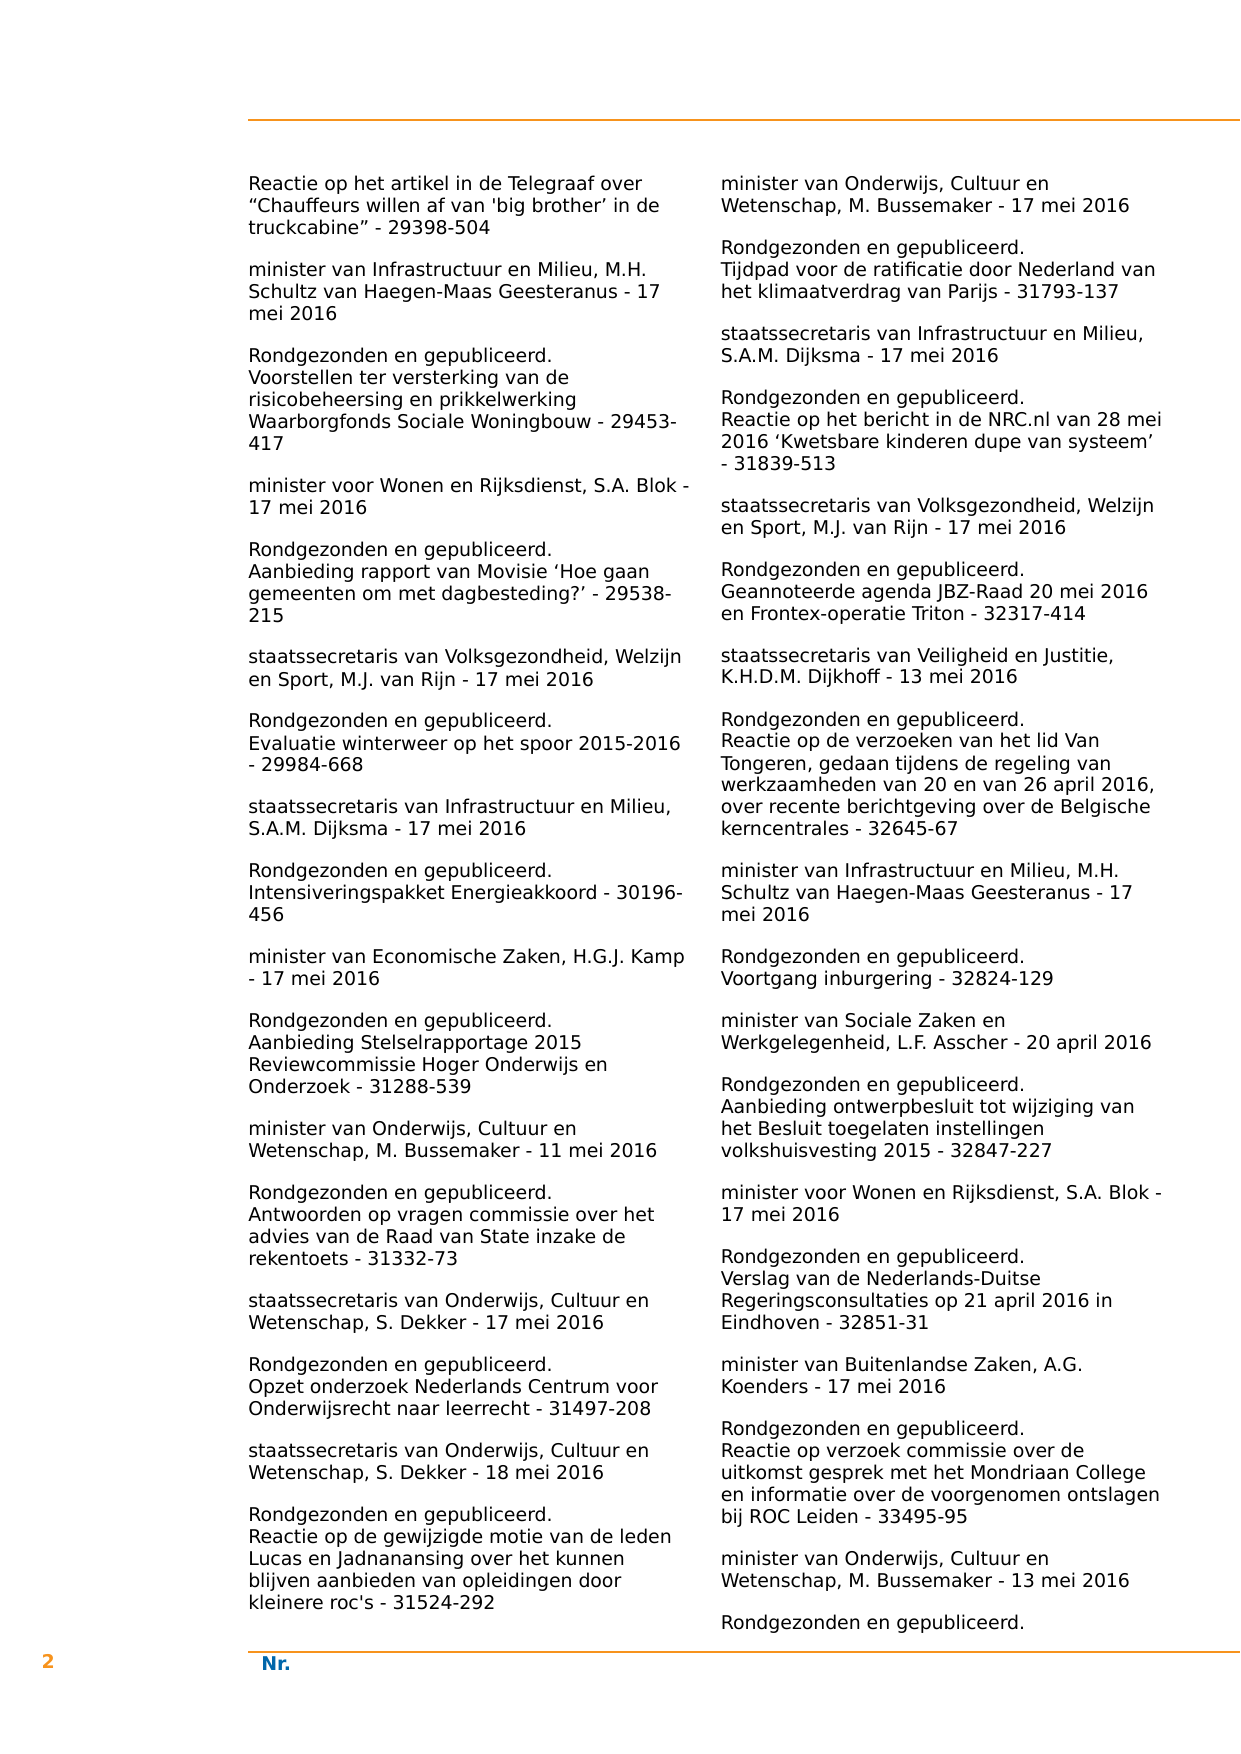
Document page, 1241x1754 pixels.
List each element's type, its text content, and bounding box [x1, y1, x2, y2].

text Rondgezonden en gepubliceerd. [248, 538, 691, 561]
text staatssecretaris van Volksgezondheid, Welzijn en Sport, M.J. van Rijn - 17 mei 2016 [248, 646, 691, 690]
text Aanbieding rapport van Movisie ‘Hoe gaan gemeenten om met dagbesteding?’ - 29538-215 [248, 561, 691, 626]
text minister van Infrastructuur en Milieu, M.H. Schultz van Haegen-Maas Geesteranus - 17 mei 2016 [721, 860, 1163, 926]
text Evaluatie winterweer op het spoor 2015-2016 - 29984-668 [248, 732, 691, 776]
text minister van Onderwijs, Cultuur en Wetenschap, M. Bussemaker - 13 mei 2016 [721, 1548, 1163, 1592]
text Reactie op het bericht in de NRC.nl van 28 mei 2016 ‘Kwetsbare kinderen dupe van systeem’ - 31839-513 [721, 409, 1163, 474]
text staatssecretaris van Onderwijs, Cultuur en Wetenschap, S. Dekker - 17 mei 2016 [248, 1290, 691, 1334]
text Intensiveringspakket Energieakkoord - 30196-456 [248, 882, 691, 926]
text Rondgezonden en gepubliceerd. [721, 708, 1163, 730]
text Rondgezonden en gepubliceerd. [248, 1504, 691, 1526]
text Reactie op de gewijzigde motie van de leden Lucas en Jadnanansing over het kunnen blijven aanbieden van opleidingen door kleinere roc's - 31524-292 [248, 1526, 691, 1614]
text Aanbieding Stelselrapportage 2015 Reviewcommissie Hoger Onderwijs en Onderzoek - 31288-539 [248, 1032, 691, 1098]
text Rondgezonden en gepubliceerd. [721, 1612, 1163, 1634]
text staatssecretaris van Veiligheid en Justitie, K.H.D.M. Dijkhoff - 13 mei 2016 [721, 644, 1163, 688]
text Rondgezonden en gepubliceerd. [721, 387, 1163, 409]
text Rondgezonden en gepubliceerd. [721, 558, 1163, 581]
text Rondgezonden en gepubliceerd. [721, 946, 1163, 968]
text Rondgezonden en gepubliceerd. [721, 237, 1163, 259]
text Rondgezonden en gepubliceerd. [248, 1354, 691, 1376]
text staatssecretaris van Onderwijs, Cultuur en Wetenschap, S. Dekker - 18 mei 2016 [248, 1440, 691, 1484]
text Verslag van de Nederlands-Duitse Regeringsconsultaties op 21 april 2016 in Eindhoven - 32851-31 [721, 1268, 1163, 1334]
text Rondgezonden en gepubliceerd. [248, 860, 691, 882]
text Tijdpad voor de ratificatie door Nederland van het klimaatverdrag van Parijs - 31793-137 [721, 259, 1163, 303]
text minister van Infrastructuur en Milieu, M.H. Schultz van Haegen-Maas Geesteranus - 17 mei 2016 [248, 259, 691, 325]
text Rondgezonden en gepubliceerd. [248, 710, 691, 732]
text Rondgezonden en gepubliceerd. [248, 1182, 691, 1204]
text Rondgezonden en gepubliceerd. [721, 1418, 1163, 1440]
text minister van Economische Zaken, H.G.J. Kamp - 17 mei 2016 [248, 946, 691, 990]
text minister van Onderwijs, Cultuur en Wetenschap, M. Bussemaker - 11 mei 2016 [248, 1118, 691, 1162]
text minister van Onderwijs, Cultuur en Wetenschap, M. Bussemaker - 17 mei 2016 [721, 173, 1163, 217]
text Voorstellen ter versterking van de risicobeheersing en prikkelwerking Waarborgfonds Sociale Woningbouw - 29453-417 [248, 367, 691, 454]
text minister van Buitenlandse Zaken, A.G. Koenders - 17 mei 2016 [721, 1354, 1163, 1398]
text Reactie op het artikel in de Telegraaf over “Chauffeurs willen af van 'big brother’ in de truckcabine” - 29398-504 [248, 173, 691, 239]
text Aanbieding ontwerpbesluit tot wijziging van het Besluit toegelaten instellingen volkshuisvesting 2015 - 32847-227 [721, 1096, 1163, 1162]
text Rondgezonden en gepubliceerd. [721, 1074, 1163, 1096]
text Opzet onderzoek Nederlands Centrum voor Onderwijsrecht naar leerrecht - 31497-208 [248, 1376, 691, 1420]
text Voortgang inburgering - 32824-129 [721, 968, 1163, 990]
text Rondgezonden en gepubliceerd. [248, 1010, 691, 1032]
text staatssecretaris van Infrastructuur en Milieu, S.A.M. Dijksma - 17 mei 2016 [248, 796, 691, 840]
text minister van Sociale Zaken en Werkgelegenheid, L.F. Asscher - 20 april 2016 [721, 1010, 1163, 1054]
text Reactie op de verzoeken van het lid Van Tongeren, gedaan tijdens de regeling van werkzaamheden van 20 en van 26 april 2016, over recente berichtgeving over de Belgische kerncentrales - 32645-67 [721, 730, 1163, 840]
text minister voor Wonen en Rijksdienst, S.A. Blok - 17 mei 2016 [721, 1182, 1163, 1226]
text staatssecretaris van Infrastructuur en Milieu, S.A.M. Dijksma - 17 mei 2016 [721, 323, 1163, 367]
text Antwoorden op vragen commissie over het advies van de Raad van State inzake de rekentoets - 31332-73 [248, 1204, 691, 1270]
text Rondgezonden en gepubliceerd. [721, 1246, 1163, 1268]
text Rondgezonden en gepubliceerd. [248, 345, 691, 367]
text minister voor Wonen en Rijksdienst, S.A. Blok - 17 mei 2016 [248, 474, 691, 518]
text staatssecretaris van Volksgezondheid, Welzijn en Sport, M.J. van Rijn - 17 mei 2016 [721, 494, 1163, 538]
text Reactie op verzoek commissie over de uitkomst gesprek met het Mondriaan College en informatie over de voorgenomen ontslagen bij ROC Leiden - 33495-95 [721, 1440, 1163, 1528]
text Geannoteerde agenda JBZ-Raad 20 mei 2016 en Frontex-operatie Triton - 32317-414 [721, 581, 1163, 624]
